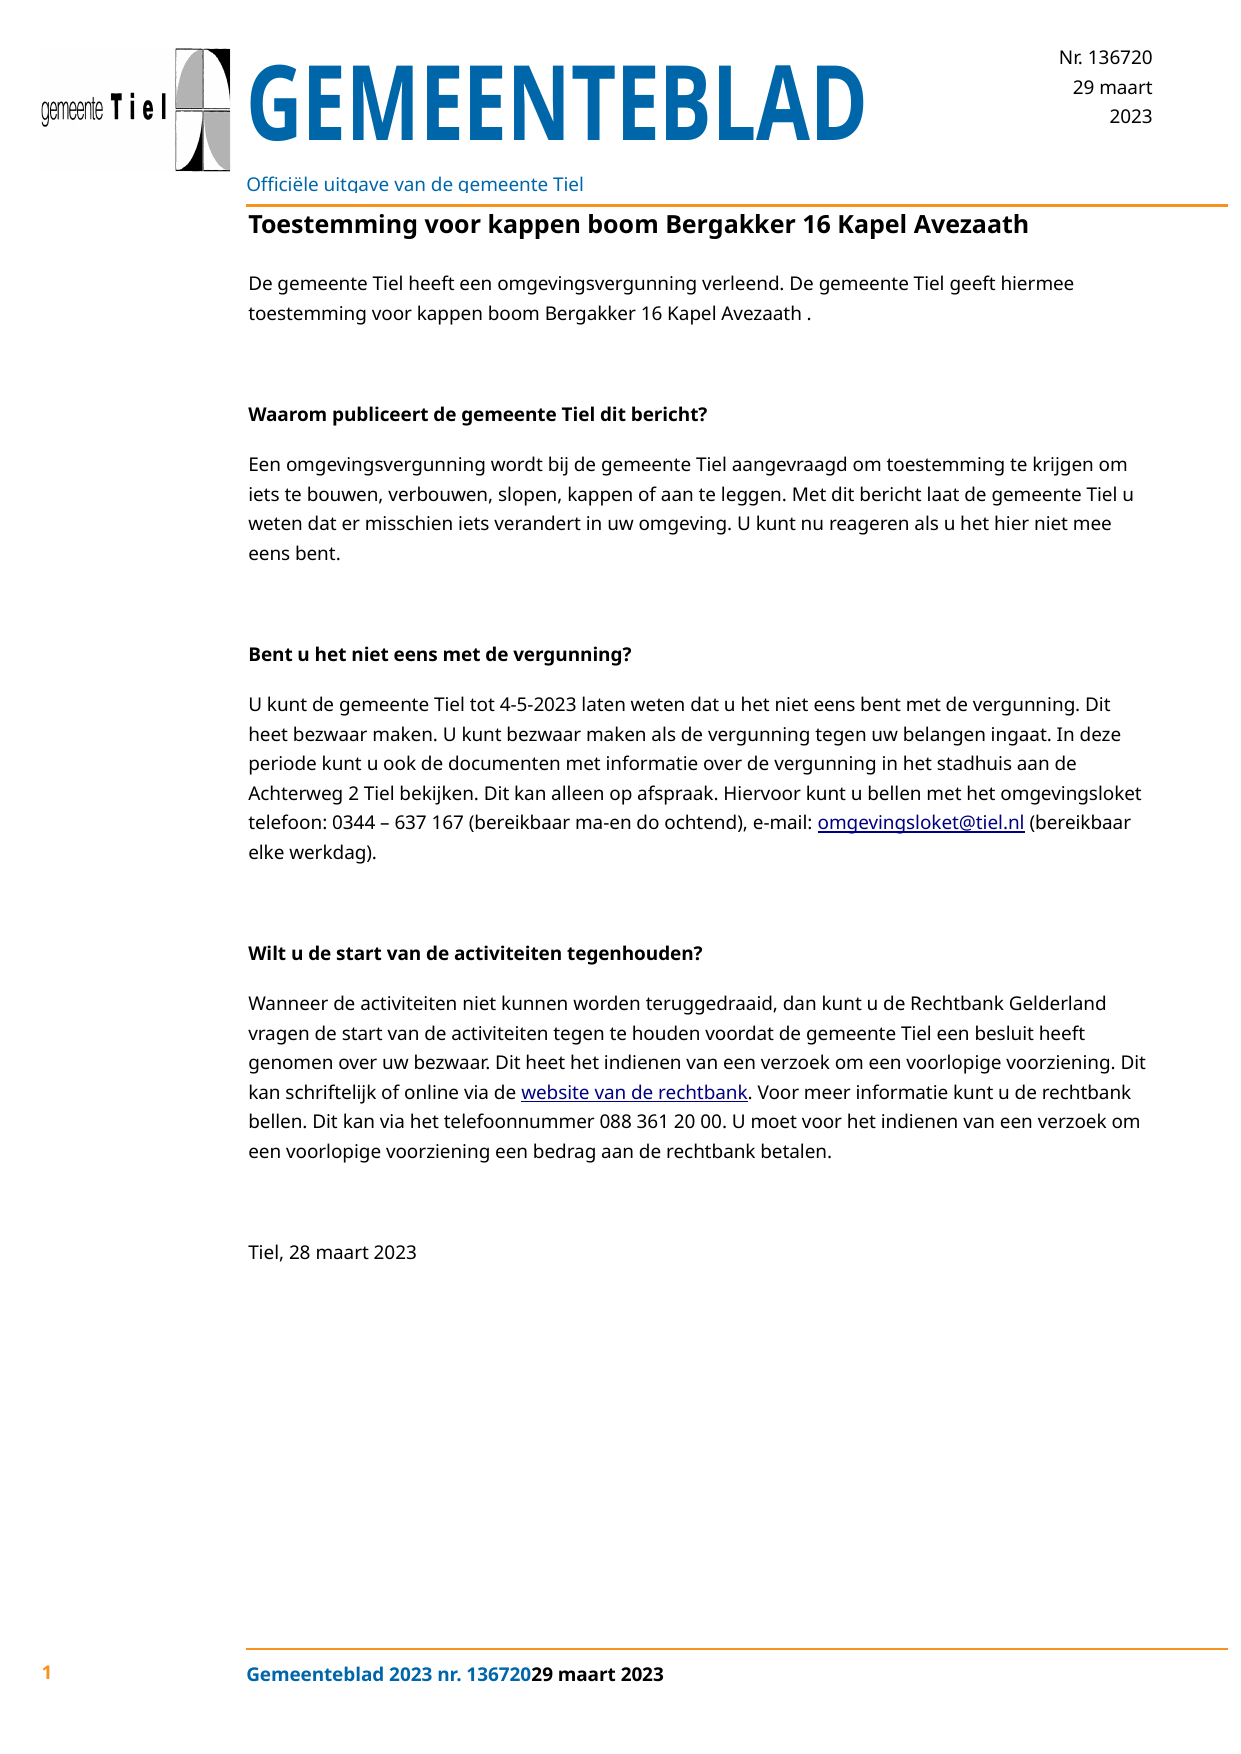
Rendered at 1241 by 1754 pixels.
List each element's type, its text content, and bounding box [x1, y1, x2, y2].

text Tiel, 28 maart 2023 [248, 1239, 1152, 1265]
text Wanneer de activiteiten niet kunnen worden teruggedraaid, dan kunt u de Rechtbank Gelderland vragen de start van de activiteiten tegen te houden voordat de gemeente Tiel een besluit heeft genomen over uw bezwaar. Dit heet het indienen van een verzoek om een voorlopige voorziening. Dit kan schriftelijk of online via de website van de rechtbank. Voor meer informatie kunt u de rechtbank bellen. Dit kan via het telefoonnummer 088 361 20 00. U moet voor het indienen van een verzoek om een voorlopige voorziening een bedrag aan de rechtbank betalen. [248, 990, 1152, 1164]
text U kunt de gemeente Tiel tot 4-5-2023 laten weten dat u het niet eens bent met de vergunning. Dit heet bezwaar maken. U kunt bezwaar maken als de vergunning tegen uw belangen ingaat. In deze periode kunt u ook de documenten met informatie over de vergunning in het stadhuis aan de Achterweg 2 Tiel bekijken. Dit kan alleen op afspraak. Hiervoor kunt u bellen met het omgevingsloket telefoon: 0344 – 637 167 (bereikbaar ma-en do ochtend), e-mail: omgevingsloket@tiel.nl (bereikbaar elke werkdag). [248, 691, 1152, 865]
picture [41, 47, 231, 172]
text Bent u het niet eens met de vergunning? [248, 641, 1152, 666]
text Een omgevingsvergunning wordt bij de gemeente Tiel aangevraagd om toestemming te krijgen om iets te bouwen, verbouwen, slopen, kappen of aan te leggen. Met dit bericht laat de gemeente Tiel u weten dat er misschien iets verandert in uw omgeving. U kunt nu reageren als u het hier niet mee eens bent. [248, 451, 1152, 566]
text De gemeente Tiel heeft een omgevingsvergunning verleend. De gemeente Tiel geeft hiermee toestemming voor kappen boom Bergakker 16 Kapel Avezaath . [248, 270, 1152, 326]
text Toestemming voor kappen boom Bergakker 16 Kapel Avezaath [248, 207, 1152, 241]
text Wilt u de start van de activiteiten tegenhouden? [248, 940, 1152, 966]
text Waarom publiceert de gemeente Tiel dit bericht? [248, 401, 1152, 426]
